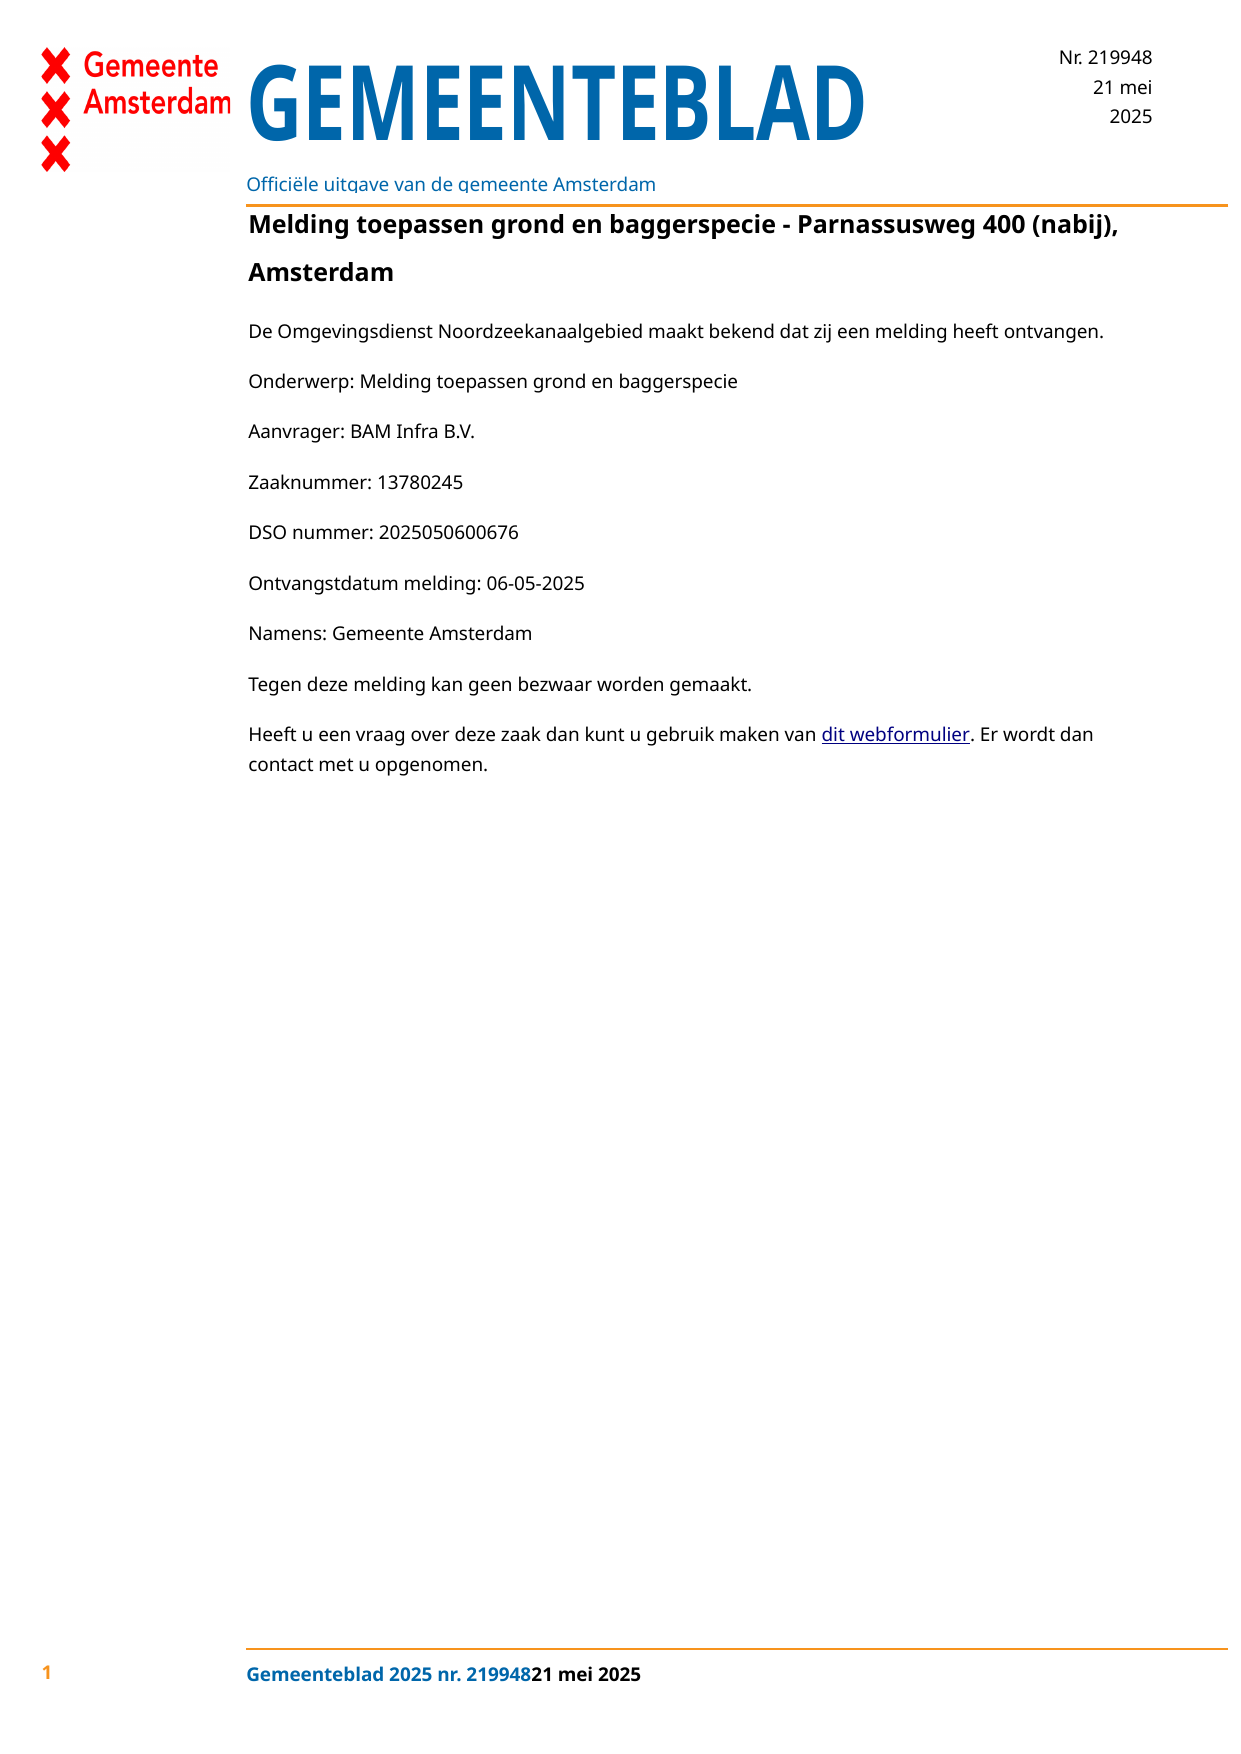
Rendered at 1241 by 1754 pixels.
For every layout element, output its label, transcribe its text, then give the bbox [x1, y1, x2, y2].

text DSO nummer: 2025050600676 [248, 519, 1152, 545]
text Tegen deze melding kan geen bezwaar worden gemaakt. [248, 671, 1152, 697]
text Ontvangstdatum melding: 06-05-2025 [248, 570, 1152, 596]
text Zaaknummer: 13780245 [248, 469, 1152, 495]
text Melding toepassen grond en baggerspecie - Parnassusweg 400 (nabij), Amsterdam [248, 207, 1152, 288]
picture [41, 47, 231, 172]
text Heeft u een vraag over deze zaak dan kunt u gebruik maken van dit webformulier. Er wordt dan contact met u opgenomen. [248, 721, 1152, 777]
text Onderwerp: Melding toepassen grond en baggerspecie [248, 368, 1152, 394]
text De Omgevingsdienst Noordzeekanaalgebied maakt bekend dat zij een melding heeft ontvangen. [248, 318, 1152, 344]
text Aanvrager: BAM Infra B.V. [248, 419, 1152, 444]
text Namens: Gemeente Amsterdam [248, 620, 1152, 646]
